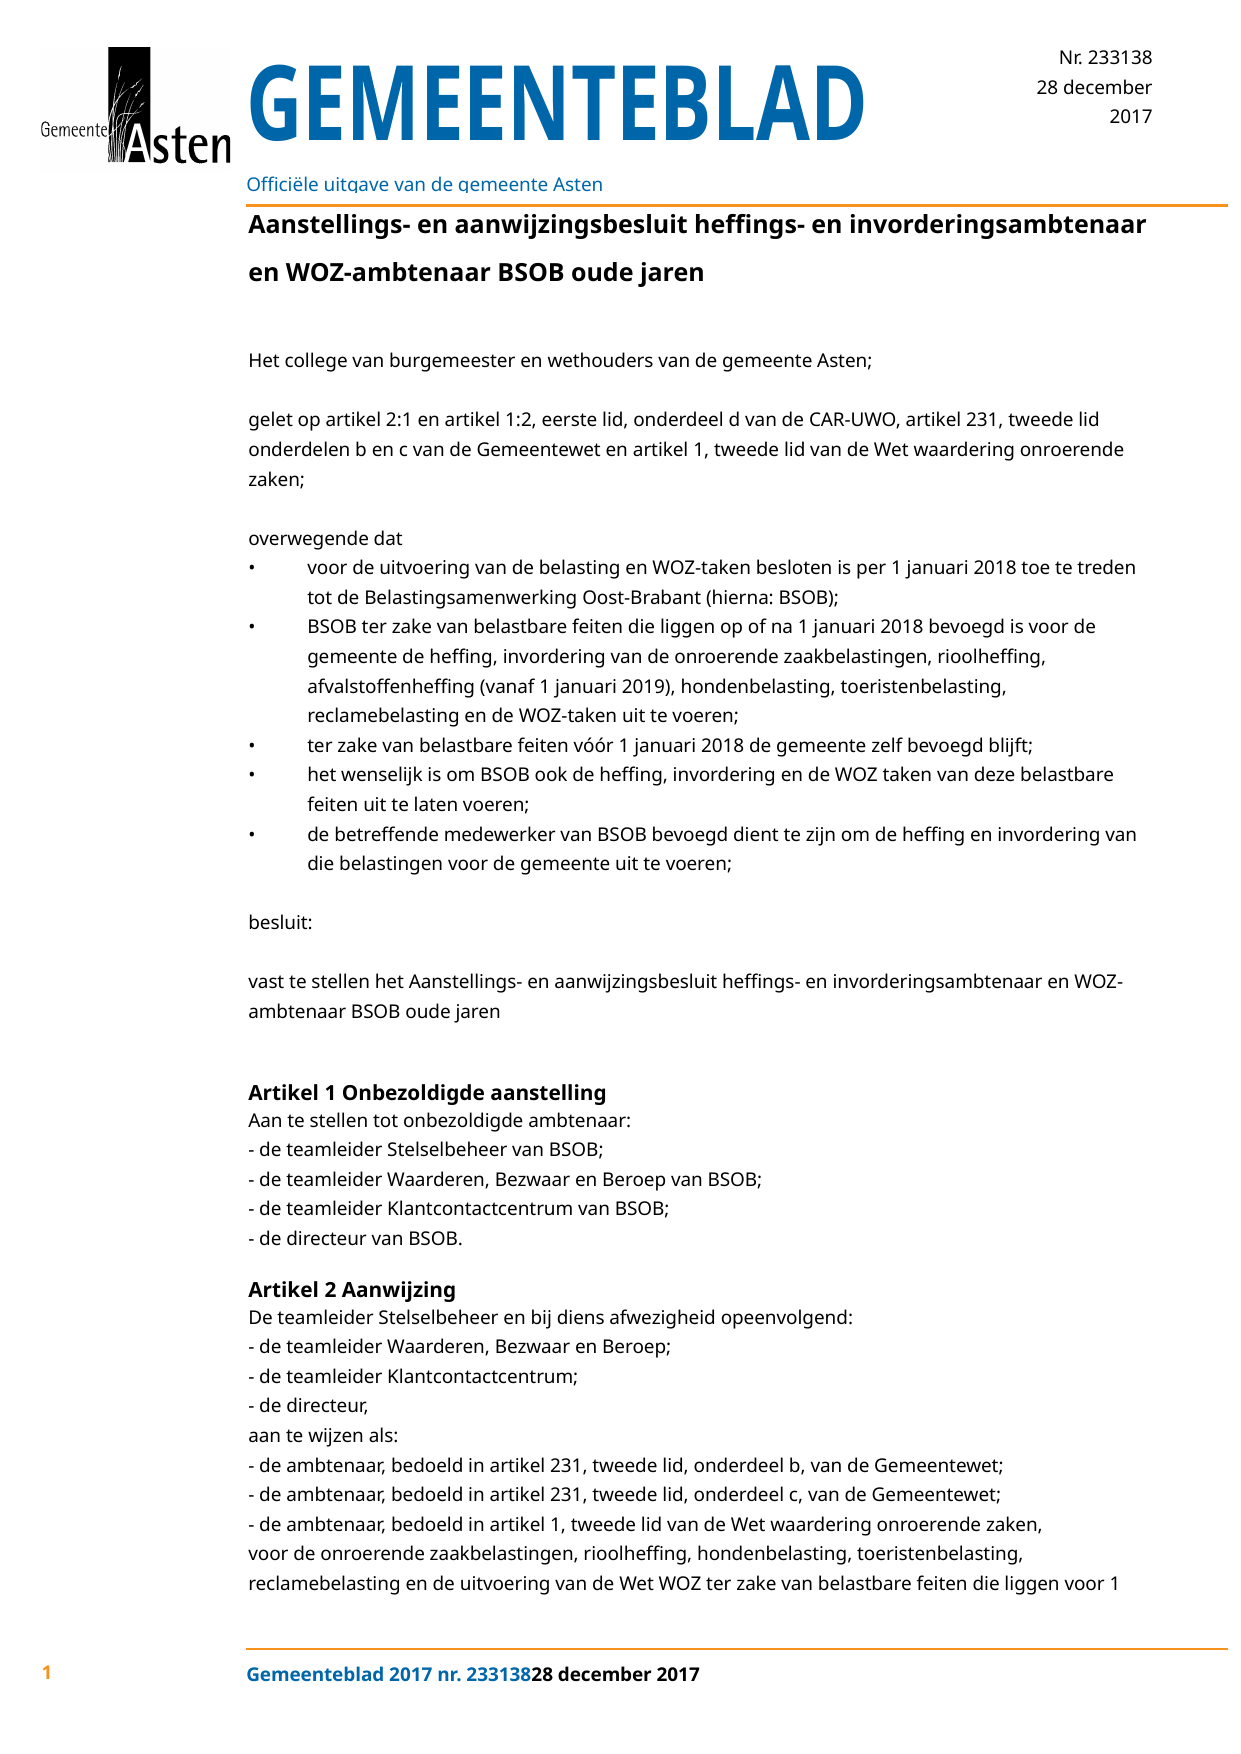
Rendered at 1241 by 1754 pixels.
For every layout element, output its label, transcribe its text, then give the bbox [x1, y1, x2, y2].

text Artikel 2 Aanwijzing [248, 1276, 1152, 1304]
list ter zake van belastbare feiten vóór 1 januari 2018 de gemeente zelf bevoegd blijft; [248, 732, 1152, 758]
text - de directeur, [248, 1393, 1152, 1418]
text vast te stellen het Aanstellings- en aanwijzingsbesluit heffings- en invorderingsambtenaar en WOZ-ambtenaar BSOB oude jaren [248, 969, 1152, 1024]
text - de ambtenaar, bedoeld in artikel 231, tweede lid, onderdeel c, van de Gemeentewet; [248, 1481, 1152, 1507]
text besluit: [248, 909, 1152, 935]
text - de directeur van BSOB. [248, 1225, 1152, 1251]
text - de teamleider Klantcontactcentrum van BSOB; [248, 1196, 1152, 1221]
text voor de onroerende zaakbelastingen, rioolheffing, hondenbelasting, toeristenbelasting, reclamebelasting en de uitvoering van de Wet WOZ ter zake van belastbare feiten die liggen voor 1 [248, 1541, 1152, 1596]
text - de ambtenaar, bedoeld in artikel 1, tweede lid van de Wet waardering onroerende zaken, [248, 1511, 1152, 1537]
text - de teamleider Stelselbeheer van BSOB; [248, 1136, 1152, 1162]
text Het college van burgemeester en wethouders van de gemeente Asten; [248, 347, 1152, 373]
text - de teamleider Waarderen, Bezwaar en Beroep; [248, 1333, 1152, 1359]
text - de teamleider Waarderen, Bezwaar en Beroep van BSOB; [248, 1166, 1152, 1192]
text gelet op artikel 2:1 en artikel 1:2, eerste lid, onderdeel d van de CAR-UWO, artikel 231, tweede lid onderdelen b en c van de Gemeentewet en artikel 1, tweede lid van de Wet waardering onroerende zaken; [248, 407, 1152, 492]
text Aanstellings- en aanwijzingsbesluit heffings- en invorderingsambtenaar en WOZ-ambtenaar BSOB oude jaren [248, 207, 1152, 288]
picture [41, 47, 231, 172]
text overwegende dat [248, 525, 1152, 551]
text - de ambtenaar, bedoeld in artikel 231, tweede lid, onderdeel b, van de Gemeentewet; [248, 1452, 1152, 1478]
text Artikel 1 Onbezoldigde aanstelling [248, 1078, 1152, 1107]
text - de teamleider Klantcontactcentrum; [248, 1363, 1152, 1389]
text Aan te stellen tot onbezoldigde ambtenaar: [248, 1107, 1152, 1132]
text aan te wijzen als: [248, 1422, 1152, 1448]
list BSOB ter zake van belastbare feiten die liggen op of na 1 januari 2018 bevoegd is voor de gemeente de heffing, invordering van de onroerende zaakbelastingen, rioolheffing, afvalstoffenheffing (vanaf 1 januari 2019), hondenbelasting, toeristenbelasting, reclamebelasting en de WOZ-taken uit te voeren; [248, 614, 1152, 728]
text De teamleider Stelselbeheer en bij diens afwezigheid opeenvolgend: [248, 1304, 1152, 1330]
list het wenselijk is om BSOB ook de heffing, invordering en de WOZ taken van deze belastbare feiten uit te laten voeren; [248, 762, 1152, 817]
list voor de uitvoering van de belasting en WOZ-taken besloten is per 1 januari 2018 toe te treden tot de Belastingsamenwerking Oost-Brabant (hierna: BSOB); [248, 554, 1152, 610]
list de betreffende medewerker van BSOB bevoegd dient te zijn om de heffing en invordering van die belastingen voor de gemeente uit te voeren; [248, 821, 1152, 876]
